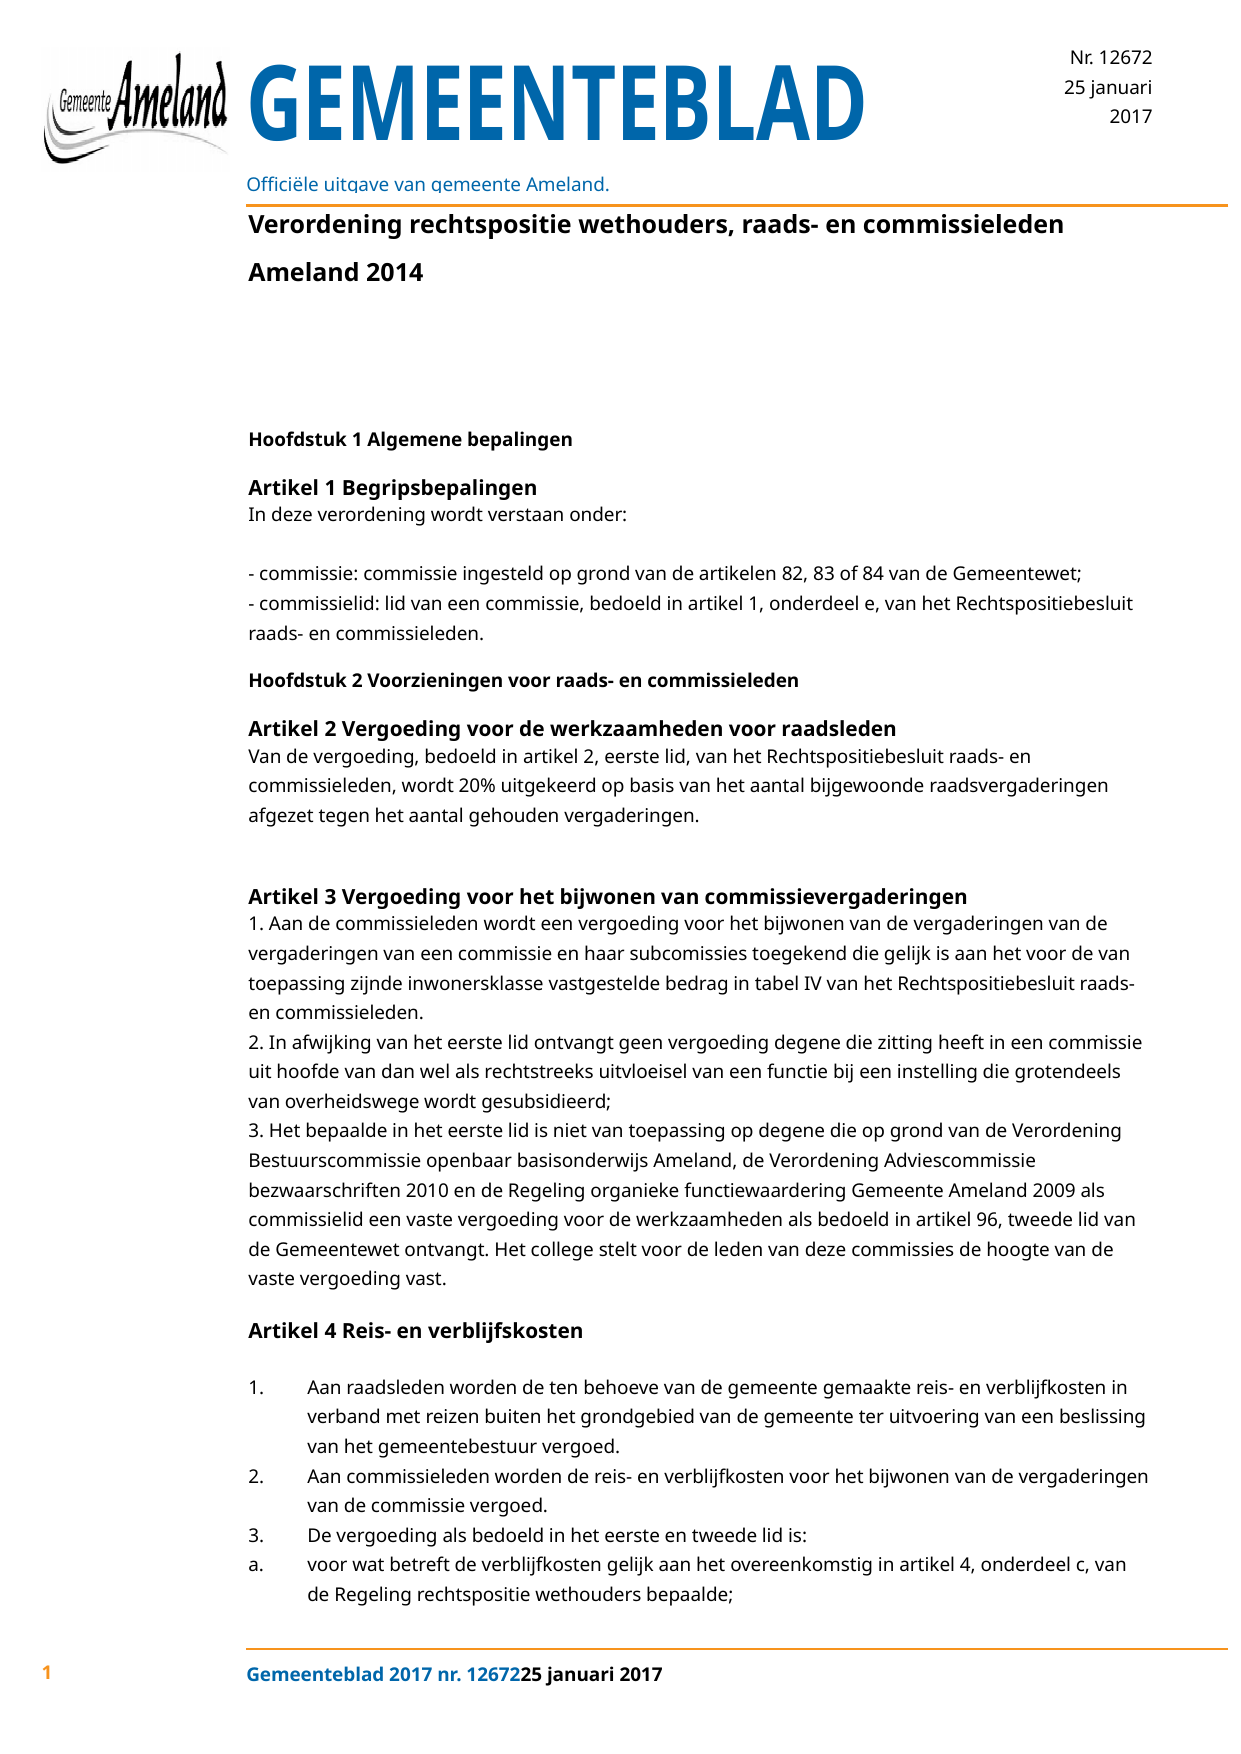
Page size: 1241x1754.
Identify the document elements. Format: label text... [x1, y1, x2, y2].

text - commissielid: lid van een commissie, bedoeld in artikel 1, onderdeel e, van het Rechtspositiebesluit raads- en commissieleden. [248, 590, 1152, 645]
text 1. Aan de commissieleden wordt een vergoeding voor het bijwonen van de vergaderingen van de vergaderingen van een commissie en haar subcomissies toegekend die gelijk is aan het voor de van toepassing zijnde inwonersklasse vastgestelde bedrag in tabel IV van het Rechtspositiebesluit raads- en commissieleden. [248, 911, 1152, 1025]
text 2. In afwijking van het eerste lid ontvangt geen vergoeding degene die zitting heeft in een commissie uit hoofde van dan wel als rechtstreeks uitvloeisel van een functie bij een instelling die grotendeels van overheidswege wordt gesubsidieerd; [248, 1029, 1152, 1114]
text Artikel 3 Vergoeding voor het bijwonen van commissievergaderingen [248, 882, 1152, 911]
text Van de vergoeding, bedoeld in artikel 2, eerste lid, van het Rechtspositiebesluit raads- en commissieleden, wordt 20% uitgekeerd op basis van het aantal bijgewoonde raadsvergaderingen afgezet tegen het aantal gehouden vergaderingen. [248, 743, 1152, 828]
text - commissie: commissie ingesteld op grond van de artikelen 82, 83 of 84 van de Gemeentewet; [248, 561, 1152, 586]
text Hoofdstuk 2 Voorzieningen voor raads- en commissieleden [248, 665, 1152, 694]
text Artikel 2 Vergoeding voor de werkzaamheden voor raadsleden [248, 714, 1152, 743]
text Verordening rechtspositie wethouders, raads- en commissieleden Ameland 2014 [248, 207, 1152, 288]
list Aan raadsleden worden de ten behoeve van de gemeente gemaakte reis- en verblijfkosten in verband met reizen buiten het grondgebied van de gemeente ter uitvoering van een beslissing van het gemeentebestuur vergoed. [248, 1374, 1152, 1459]
text Artikel 4 Reis- en verblijfskosten [248, 1316, 1152, 1344]
list Aan commissieleden worden de reis- en verblijfkosten voor het bijwonen van de vergaderingen van de commissie vergoed. [248, 1463, 1152, 1518]
text 3. Het bepaalde in het eerste lid is niet van toepassing op degene die op grond van de Verordening Bestuurscommissie openbaar basisonderwijs Ameland, de Verordening Adviescommissie bezwaarschriften 2010 en de Regeling organieke functiewaardering Gemeente Ameland 2009 als commissielid een vaste vergoeding voor de werkzaamheden als bedoeld in artikel 96, tweede lid van de Gemeentewet ontvangt. Het college stelt voor de leden van deze commissies de hoogte van de vaste vergoeding vast. [248, 1118, 1152, 1291]
picture [41, 47, 231, 172]
text In deze verordening wordt verstaan onder: [248, 501, 1152, 527]
list De vergoeding als bedoeld in het eerste en tweede lid is: [248, 1522, 1152, 1548]
list voor wat betreft de verblijfkosten gelijk aan het overeenkomstig in artikel 4, onderdeel c, van de Regeling rechtspositie wethouders bepaalde; [248, 1552, 1152, 1607]
text Artikel 1 Begripsbepalingen [248, 473, 1152, 501]
text Hoofdstuk 1 Algemene bepalingen [248, 426, 1152, 452]
